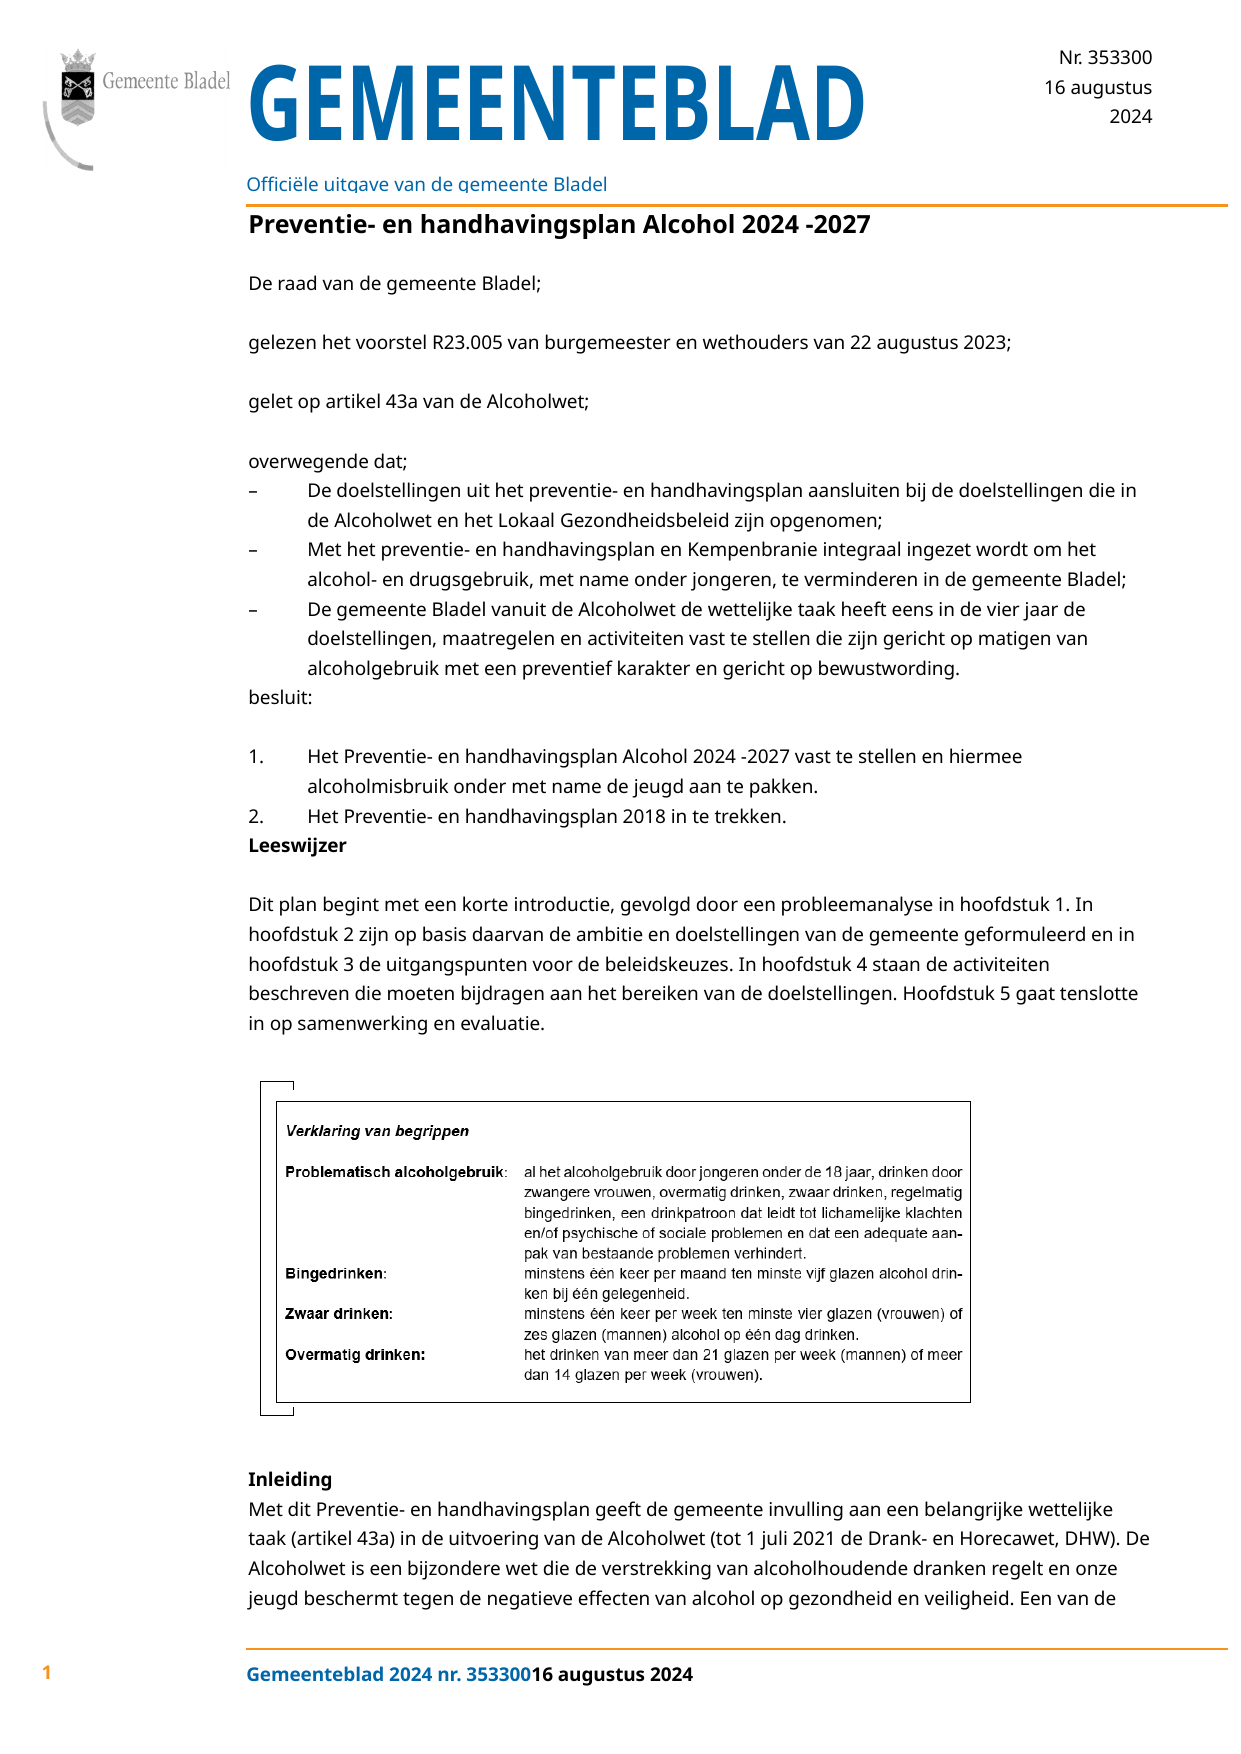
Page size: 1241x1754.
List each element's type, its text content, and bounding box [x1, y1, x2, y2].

text gelezen het voorstel R23.005 van burgemeester en wethouders van 22 augustus 2023; [248, 329, 1152, 355]
list Met het preventie- en handhavingsplan en Kempenbranie integraal ingezet wordt om het alcohol- en drugsgebruik, met name onder jongeren, te verminderen in de gemeente Bladel; [248, 537, 1152, 592]
text Preventie- en handhavingsplan Alcohol 2024 -2027 [248, 207, 1152, 241]
text gelet op artikel 43a van de Alcoholwet; [248, 389, 1152, 414]
text besluit: [248, 684, 1152, 710]
text Met dit Preventie- en handhavingsplan geeft de gemeente invulling aan een belangrijke wettelijke taak (artikel 43a) in de uitvoering van de Alcoholwet (tot 1 juli 2021 de Drank- en Horecawet, DHW). De Alcoholwet is een bijzondere wet die de verstrekking van alcoholhoudende dranken regelt en onze jeugd beschermt tegen de negatieve effecten van alcohol op gezondheid en veiligheid. Een van de [248, 1496, 1152, 1610]
text overwegende dat; [248, 448, 1152, 473]
picture [268, 1090, 978, 1407]
list De gemeente Bladel vanuit de Alcoholwet de wettelijke taak heeft eens in de vier jaar de doelstellingen, maatregelen en activiteiten vast te stellen die zijn gericht op matigen van alcoholgebruik met een preventief karakter en gericht op bewustwording. [248, 596, 1152, 681]
list Het Preventie- en handhavingsplan 2018 in te trekken. [248, 803, 1152, 828]
text Inleiding [248, 1466, 1152, 1492]
text De raad van de gemeente Bladel; [248, 270, 1152, 296]
list Het Preventie- en handhavingsplan Alcohol 2024 -2027 vast te stellen en hiermee alcoholmisbruik onder met name de jeugd aan te pakken. [248, 744, 1152, 799]
text Leeswijzer [248, 832, 1152, 858]
list De doelstellingen uit het preventie- en handhavingsplan aansluiten bij de doelstellingen die in de Alcoholwet en het Lokaal Gezondheidsbeleid zijn opgenomen; [248, 477, 1152, 533]
text Dit plan begint met een korte introductie, gevolgd door een probleemanalyse in hoofdstuk 1. In hoofdstuk 2 zijn op basis daarvan de ambitie en doelstellingen van de gemeente geformuleerd en in hoofdstuk 3 de uitgangspunten voor de beleidskeuzes. In hoofdstuk 4 staan de activiteiten beschreven die moeten bijdragen aan het bereiken van de doelstellingen. Hoofdstuk 5 gaat tenslotte in op samenwerking en evaluatie. [248, 892, 1152, 1036]
picture [41, 47, 231, 172]
